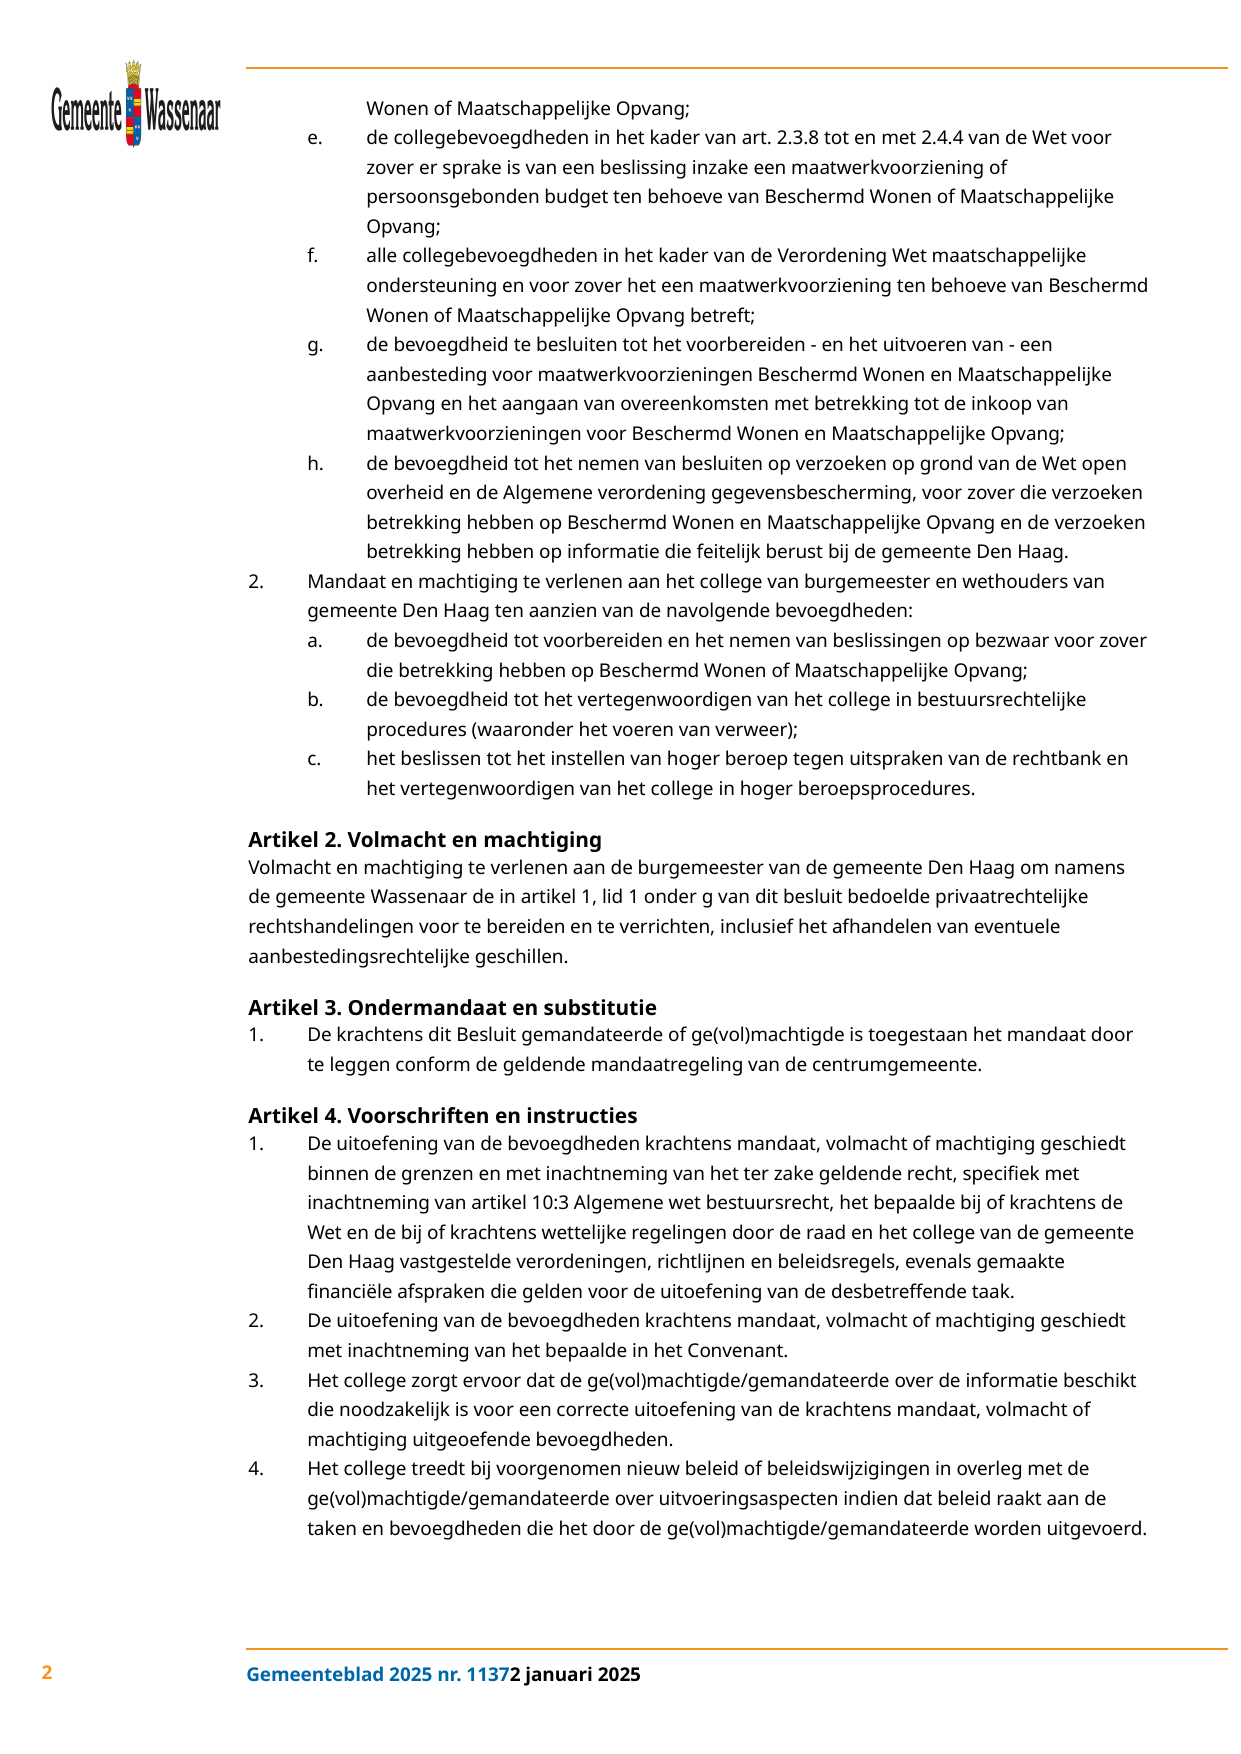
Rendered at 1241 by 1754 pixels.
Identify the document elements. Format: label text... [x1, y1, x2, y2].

text Volmacht en machtiging te verlenen aan de burgemeester van de gemeente Den Haag om namens de gemeente Wassenaar de in artikel 1, lid 1 onder g van dit besluit bedoelde privaatrechtelijke rechtshandelingen voor te bereiden en te verrichten, inclusief het afhandelen van eventuele aanbestedingsrechtelijke geschillen. [248, 854, 1152, 968]
list Wonen of Maatschappelijke Opvang; [307, 95, 1152, 121]
list de bevoegdheid tot het vertegenwoordigen van het college in bestuursrechtelijke procedures (waaronder het voeren van verweer); [307, 686, 1152, 742]
text Artikel 2. Volmacht en machtiging [248, 826, 1152, 854]
text Artikel 4. Voorschriften en instructies [248, 1102, 1152, 1130]
list De uitoefening van de bevoegdheden krachtens mandaat, volmacht of machtiging geschiedt met inachtneming van het bepaalde in het Convenant. [248, 1308, 1152, 1363]
list de bevoegdheid tot voorbereiden en het nemen van beslissingen op bezwaar voor zover die betrekking hebben op Beschermd Wonen of Maatschappelijke Opvang; [307, 627, 1152, 683]
list Mandaat en machtiging te verlenen aan het college van burgemeester en wethouders van gemeente Den Haag ten aanzien van de navolgende bevoegdheden: [248, 568, 1152, 623]
list de collegebevoegdheden in het kader van art. 2.3.8 tot en met 2.4.4 van de Wet voor zover er sprake is van een beslissing inzake een maatwerkvoorziening of persoonsgebonden budget ten behoeve van Beschermd Wonen of Maatschappelijke Opvang; [307, 124, 1152, 239]
list De uitoefening van de bevoegdheden krachtens mandaat, volmacht of machtiging geschiedt binnen de grenzen en met inachtneming van het ter zake geldende recht, specifiek met inachtneming van artikel 10:3 Algemene wet bestuursrecht, het bepaalde bij of krachtens de Wet en de bij of krachtens wettelijke regelingen door de raad en het college van de gemeente Den Haag vastgestelde verordeningen, richtlijnen en beleidsregels, evenals gemaakte financiële afspraken die gelden voor de uitoefening van de desbetreffende taak. [248, 1130, 1152, 1304]
list Het college treedt bij voorgenomen nieuw beleid of beleidswijzigingen in overleg met de ge(vol)machtigde/gemandateerde over uitvoeringsaspecten indien dat beleid raakt aan de taken en bevoegdheden die het door de ge(vol)machtigde/gemandateerde worden uitgevoerd. [248, 1456, 1152, 1540]
text Artikel 3. Ondermandaat en substitutie [248, 993, 1152, 1022]
list De krachtens dit Besluit gemandateerde of ge(vol)machtigde is toegestaan het mandaat door te leggen conform de geldende mandaatregeling van de centrumgemeente. [248, 1022, 1152, 1077]
list het beslissen tot het instellen van hoger beroep tegen uitspraken van de rechtbank en het vertegenwoordigen van het college in hoger beroepsprocedures. [307, 746, 1152, 801]
list de bevoegdheid te besluiten tot het voorbereiden - en het uitvoeren van - een aanbesteding voor maatwerkvoorzieningen Beschermd Wonen en Maatschappelijke Opvang en het aangaan van overeenkomsten met betrekking tot de inkoop van maatwerkvoorzieningen voor Beschermd Wonen en Maatschappelijke Opvang; [307, 331, 1152, 446]
list alle collegebevoegdheden in het kader van de Verordening Wet maatschappelijke ondersteuning en voor zover het een maatwerkvoorziening ten behoeve van Beschermd Wonen of Maatschappelijke Opvang betreft; [307, 243, 1152, 328]
picture [41, 47, 231, 172]
list Het college zorgt ervoor dat de ge(vol)machtigde/gemandateerde over de informatie beschikt die noodzakelijk is voor een correcte uitoefening van de krachtens mandaat, volmacht of machtiging uitgeoefende bevoegdheden. [248, 1367, 1152, 1452]
list de bevoegdheid tot het nemen van besluiten op verzoeken op grond van de Wet open overheid en de Algemene verordening gegevensbescherming, voor zover die verzoeken betrekking hebben op Beschermd Wonen en Maatschappelijke Opvang en de verzoeken betrekking hebben op informatie die feitelijk berust bij de gemeente Den Haag. [307, 450, 1152, 564]
